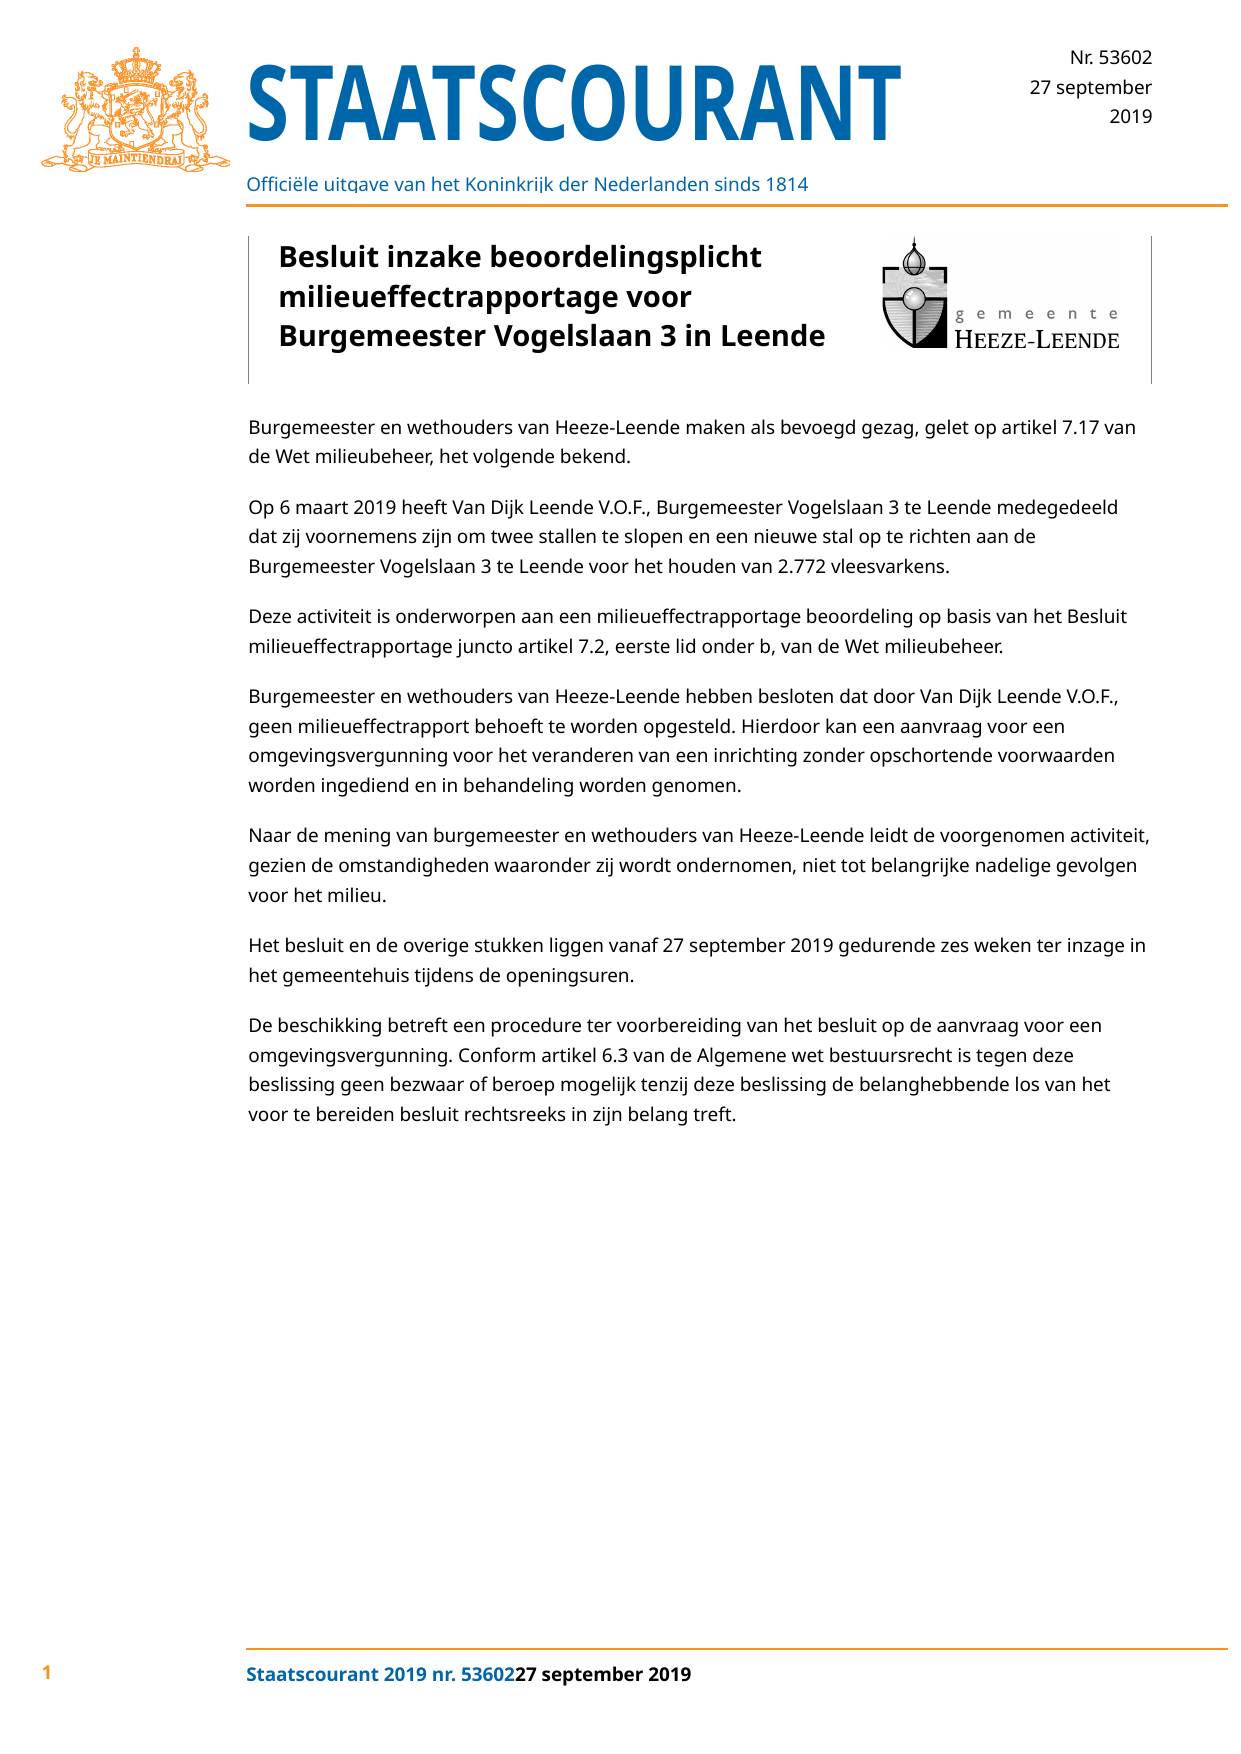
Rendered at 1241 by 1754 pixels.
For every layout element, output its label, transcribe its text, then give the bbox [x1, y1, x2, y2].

text Naar de mening van burgemeester en wethouders van Heeze-Leende leidt de voorgenomen activiteit, gezien de omstandigheden waaronder zij wordt ondernomen, niet tot belangrijke nadelige gevolgen voor het milieu. [248, 823, 1152, 908]
table_header [850, 236, 1151, 384]
text Het besluit en de overige stukken liggen vanaf 27 september 2019 gedurende zes weken ter inzage in het gemeentehuis tijdens de openingsuren. [248, 932, 1152, 988]
picture [882, 236, 1119, 348]
text De beschikking betreft een procedure ter voorbereiding van het besluit op de aanvraag voor een omgevingsvergunning. Conform artikel 6.3 van de Algemene wet bestuursrecht is tegen deze beslissing geen bezwaar of beroep mogelijk tenzij deze beslissing de belanghebbende los van het voor te bereiden besluit rechtsreeks in zijn belang treft. [248, 1012, 1152, 1127]
text Burgemeester en wethouders van Heeze-Leende hebben besloten dat door Van Dijk Leende V.O.F., geen milieueffectrapport behoeft te worden opgesteld. Hierdoor kan een aanvraag voor een omgevingsvergunning voor het veranderen van een inrichting zonder opschortende voorwaarden worden ingediend en in behandeling worden genomen. [248, 683, 1152, 798]
picture [41, 47, 231, 172]
text Op 6 maart 2019 heeft Van Dijk Leende V.O.F., Burgemeester Vogelslaan 3 te Leende medegedeeld dat zij voornemens zijn om twee stallen te slopen en een nieuwe stal op te richten aan de Burgemeester Vogelslaan 3 te Leende voor het houden van 2.772 vleesvarkens. [248, 494, 1152, 579]
table_header Besluit inzake beoordelingsplicht milieueffectrapportage voor Burgemeester Vogelslaan 3 in Leende [249, 236, 850, 384]
text Burgemeester en wethouders van Heeze-Leende maken als bevoegd gezag, gelet op artikel 7.17 van de Wet milieubeheer, het volgende bekend. [248, 414, 1152, 469]
text Deze activiteit is onderworpen aan een milieueffectrapportage beoordeling op basis van het Besluit milieueffectrapportage juncto artikel 7.2, eerste lid onder b, van de Wet milieubeheer. [248, 603, 1152, 659]
